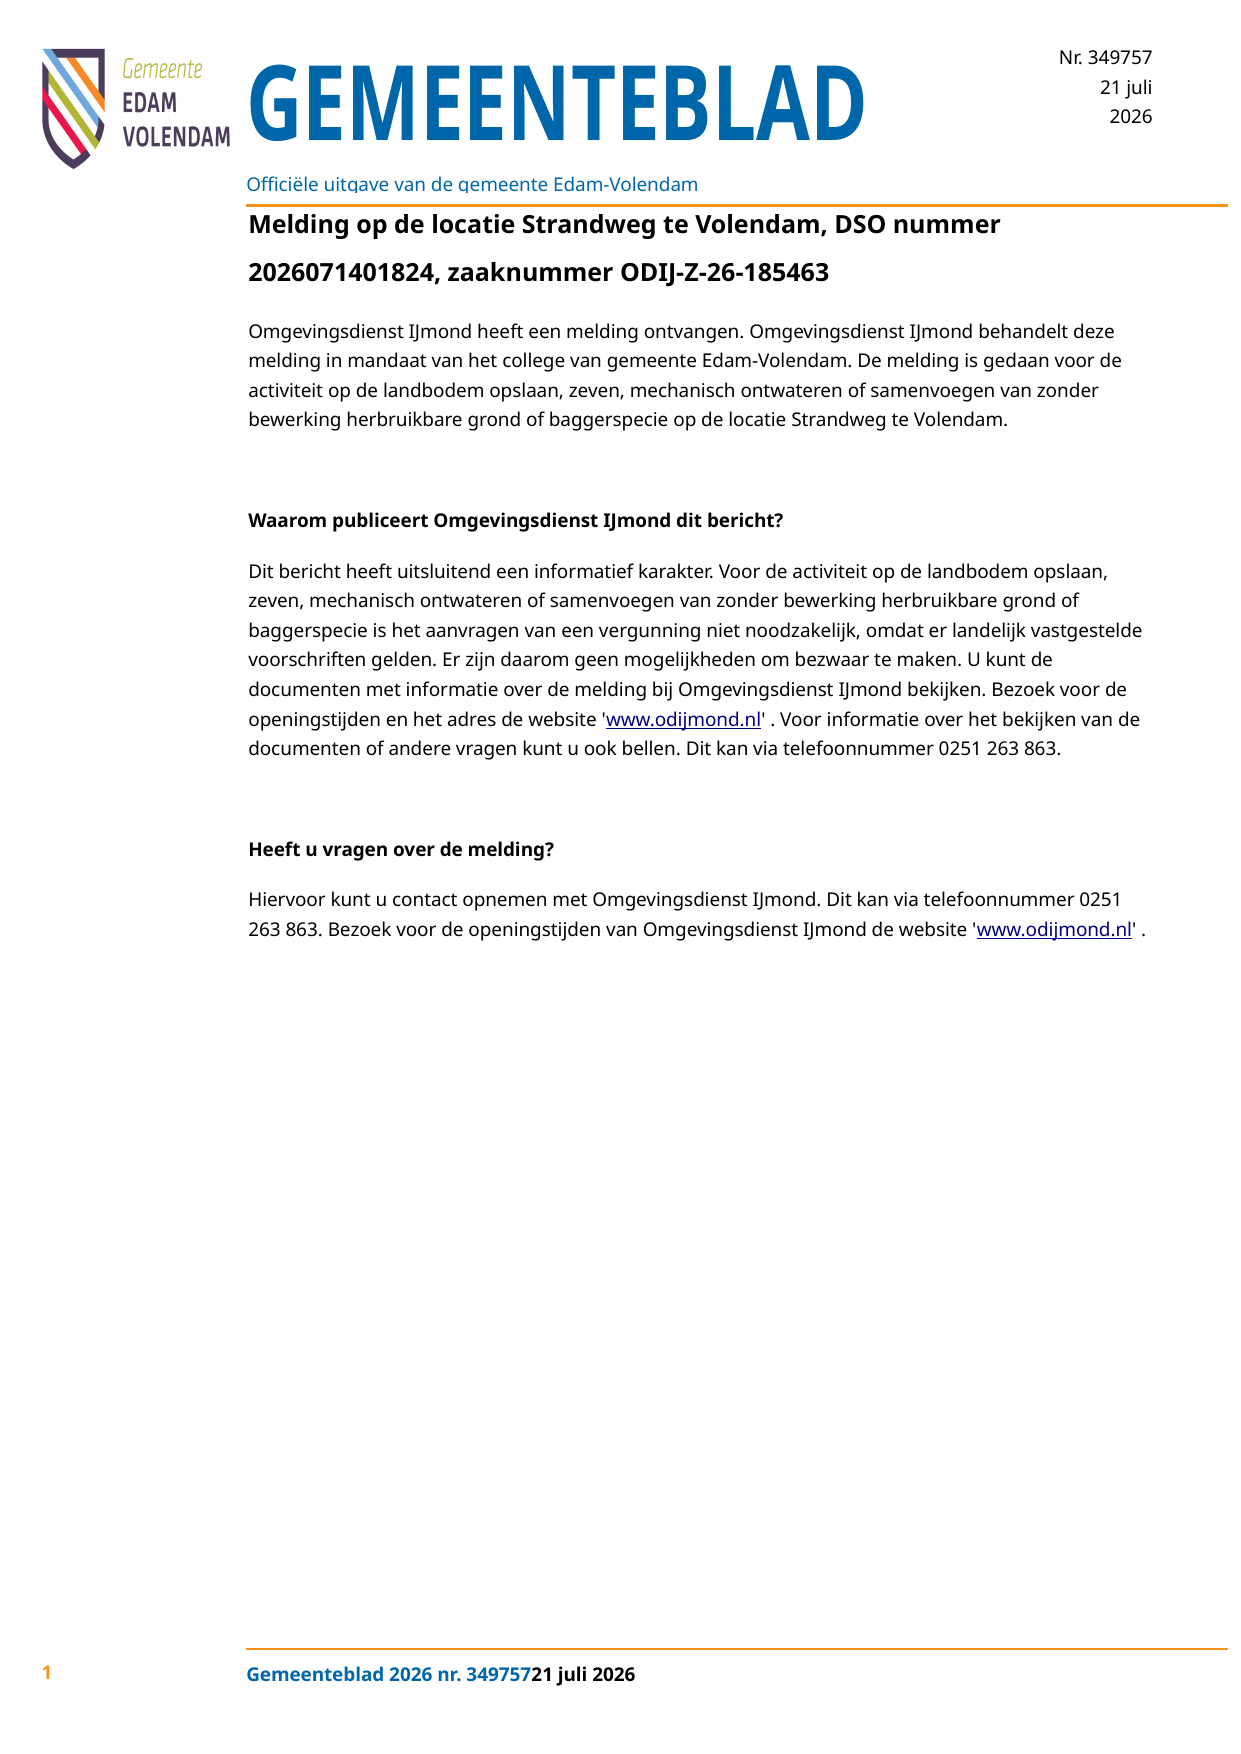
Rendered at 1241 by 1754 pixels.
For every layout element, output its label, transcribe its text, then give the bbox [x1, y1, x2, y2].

text Waarom publiceert Omgevingsdienst IJmond dit bericht? [248, 507, 1152, 533]
text Omgevingsdienst IJmond heeft een melding ontvangen. Omgevingsdienst IJmond behandelt deze melding in mandaat van het college van gemeente Edam-Volendam. De melding is gedaan voor de activiteit op de landbodem opslaan, zeven, mechanisch ontwateren of samenvoegen van zonder bewerking herbruikbare grond of baggerspecie op de locatie Strandweg te Volendam. [248, 318, 1152, 432]
text Heeft u vragen over de melding? [248, 836, 1152, 862]
text Melding op de locatie Strandweg te Volendam, DSO nummer 2026071401824, zaaknummer ODIJ-Z-26-185463 [248, 207, 1152, 288]
text Dit bericht heeft uitsluitend een informatief karakter. Voor de activiteit op de landbodem opslaan, zeven, mechanisch ontwateren of samenvoegen van zonder bewerking herbruikbare grond of baggerspecie is het aanvragen van een vergunning niet noodzakelijk, omdat er landelijk vastgestelde voorschriften gelden. Er zijn daarom geen mogelijkheden om bezwaar te maken. U kunt de documenten met informatie over de melding bij Omgevingsdienst IJmond bekijken. Bezoek voor de openingstijden en het adres de website 'www.odijmond.nl' . Voor informatie over het bekijken van de documenten of andere vragen kunt u ook bellen. Dit kan via telefoonnummer 0251 263 863. [248, 558, 1152, 761]
picture [41, 47, 231, 172]
text Hiervoor kunt u contact opnemen met Omgevingsdienst IJmond. Dit kan via telefoonnummer 0251 263 863. Bezoek voor de openingstijden van Omgevingsdienst IJmond de website 'www.odijmond.nl' . [248, 887, 1152, 942]
